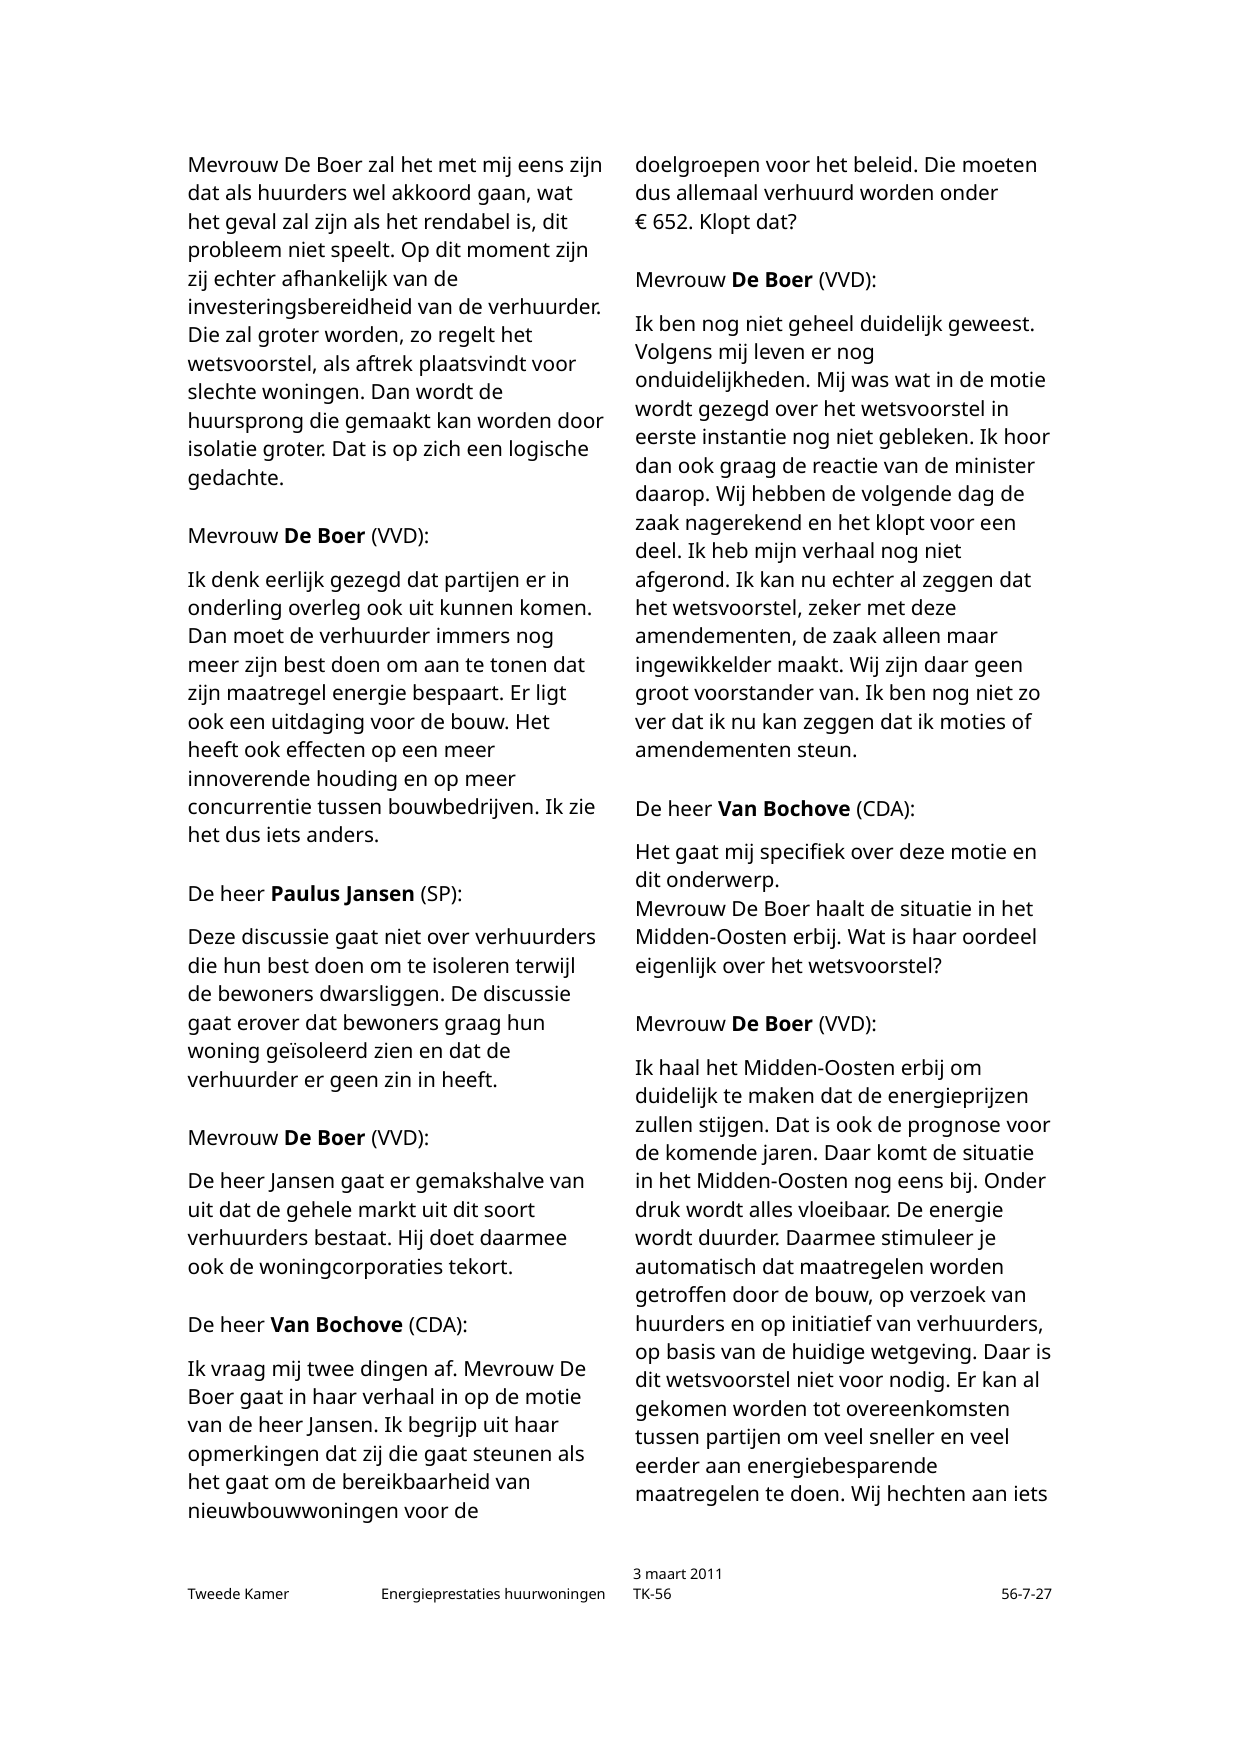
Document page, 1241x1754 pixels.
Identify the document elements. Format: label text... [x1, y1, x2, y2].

text De heer Van Bochove (CDA): [635, 794, 1053, 822]
text Deze discussie gaat niet over verhuurders die hun best doen om te isoleren terwijl de bewoners dwarsliggen. De discussie gaat erover dat bewoners graag hun woning geïsoleerd zien en dat de verhuurder er geen zin in heeft. [187, 922, 605, 1093]
text Ik ben nog niet geheel duidelijk geweest. Volgens mij leven er nog onduidelijkheden. Mij was wat in de motie wordt gezegd over het wetsvoorstel in eerste instantie nog niet gebleken. Ik hoor dan ook graag de reactie van de minister daarop. Wij hebben de volgende dag de zaak nagerekend en het klopt voor een deel. Ik heb mijn verhaal nog niet afgerond. Ik kan nu echter al zeggen dat het wetsvoorstel, zeker met deze amendementen, de zaak alleen maar ingewikkelder maakt. Wij zijn daar geen groot voorstander van. Ik ben nog niet zo ver dat ik nu kan zeggen dat ik moties of amendementen steun. [635, 309, 1053, 764]
text Ik haal het Midden-Oosten erbij om duidelijk te maken dat de energieprijzen zullen stijgen. Dat is ook de prognose voor de komende jaren. Daar komt de situatie in het Midden-Oosten nog eens bij. Onder druk wordt alles vloeibaar. De energie wordt duurder. Daarmee stimuleer je automatisch dat maatregelen worden getroffen door de bouw, op verzoek van huurders en op initiatief van verhuurders, op basis van de huidige wetgeving. Daar is dit wetsvoorstel niet voor nodig. Er kan al gekomen worden tot overeenkomsten tussen partijen om veel sneller en veel eerder aan energiebesparende maatregelen te doen. Wij hechten aan iets [635, 1053, 1053, 1508]
text De heer Van Bochove (CDA): [187, 1310, 605, 1339]
text Ik vraag mij twee dingen af. Mevrouw De Boer gaat in haar verhaal in op de motie van de heer Jansen. Ik begrijp uit haar opmerkingen dat zij die gaat steunen als het gaat om de bereikbaarheid van nieuwbouwwoningen voor de [187, 1354, 605, 1524]
text Mevrouw De Boer (VVD): [635, 265, 1053, 294]
text Het gaat mij specifiek over deze motie en dit onderwerp. [635, 837, 1053, 894]
text De heer Jansen gaat er gemakshalve van uit dat de gehele markt uit dit soort verhuurders bestaat. Hij doet daarmee ook de woningcorporaties tekort. [187, 1167, 605, 1280]
text Mevrouw De Boer zal het met mij eens zijn dat als huurders wel akkoord gaan, wat het geval zal zijn als het rendabel is, dit probleem niet speelt. Op dit moment zijn zij echter afhankelijk van de investeringsbereidheid van de verhuurder. Die zal groter worden, zo regelt het wetsvoorstel, als aftrek plaatsvindt voor slechte woningen. Dan wordt de huursprong die gemaakt kan worden door isolatie groter. Dat is op zich een logische gedachte. [187, 150, 605, 491]
text Mevrouw De Boer (VVD): [635, 1009, 1053, 1038]
text Mevrouw De Boer (VVD): [187, 521, 605, 550]
text De heer Paulus Jansen (SP): [187, 879, 605, 907]
text Mevrouw De Boer haalt de situatie in het Midden-Oosten erbij. Wat is haar oordeel eigenlijk over het wetsvoorstel? [635, 894, 1053, 979]
text Ik denk eerlijk gezegd dat partijen er in onderling overleg ook uit kunnen komen. Dan moet de verhuurder immers nog meer zijn best doen om aan te tonen dat zijn maatregel energie bespaart. Er ligt ook een uitdaging voor de bouw. Het heeft ook effecten op een meer innoverende houding en op meer concurrentie tussen bouwbedrijven. Ik zie het dus iets anders. [187, 565, 605, 849]
text doelgroepen voor het beleid. Die moeten dus allemaal verhuurd worden onder € 652. Klopt dat? [635, 150, 1053, 235]
text Mevrouw De Boer (VVD): [187, 1123, 605, 1152]
